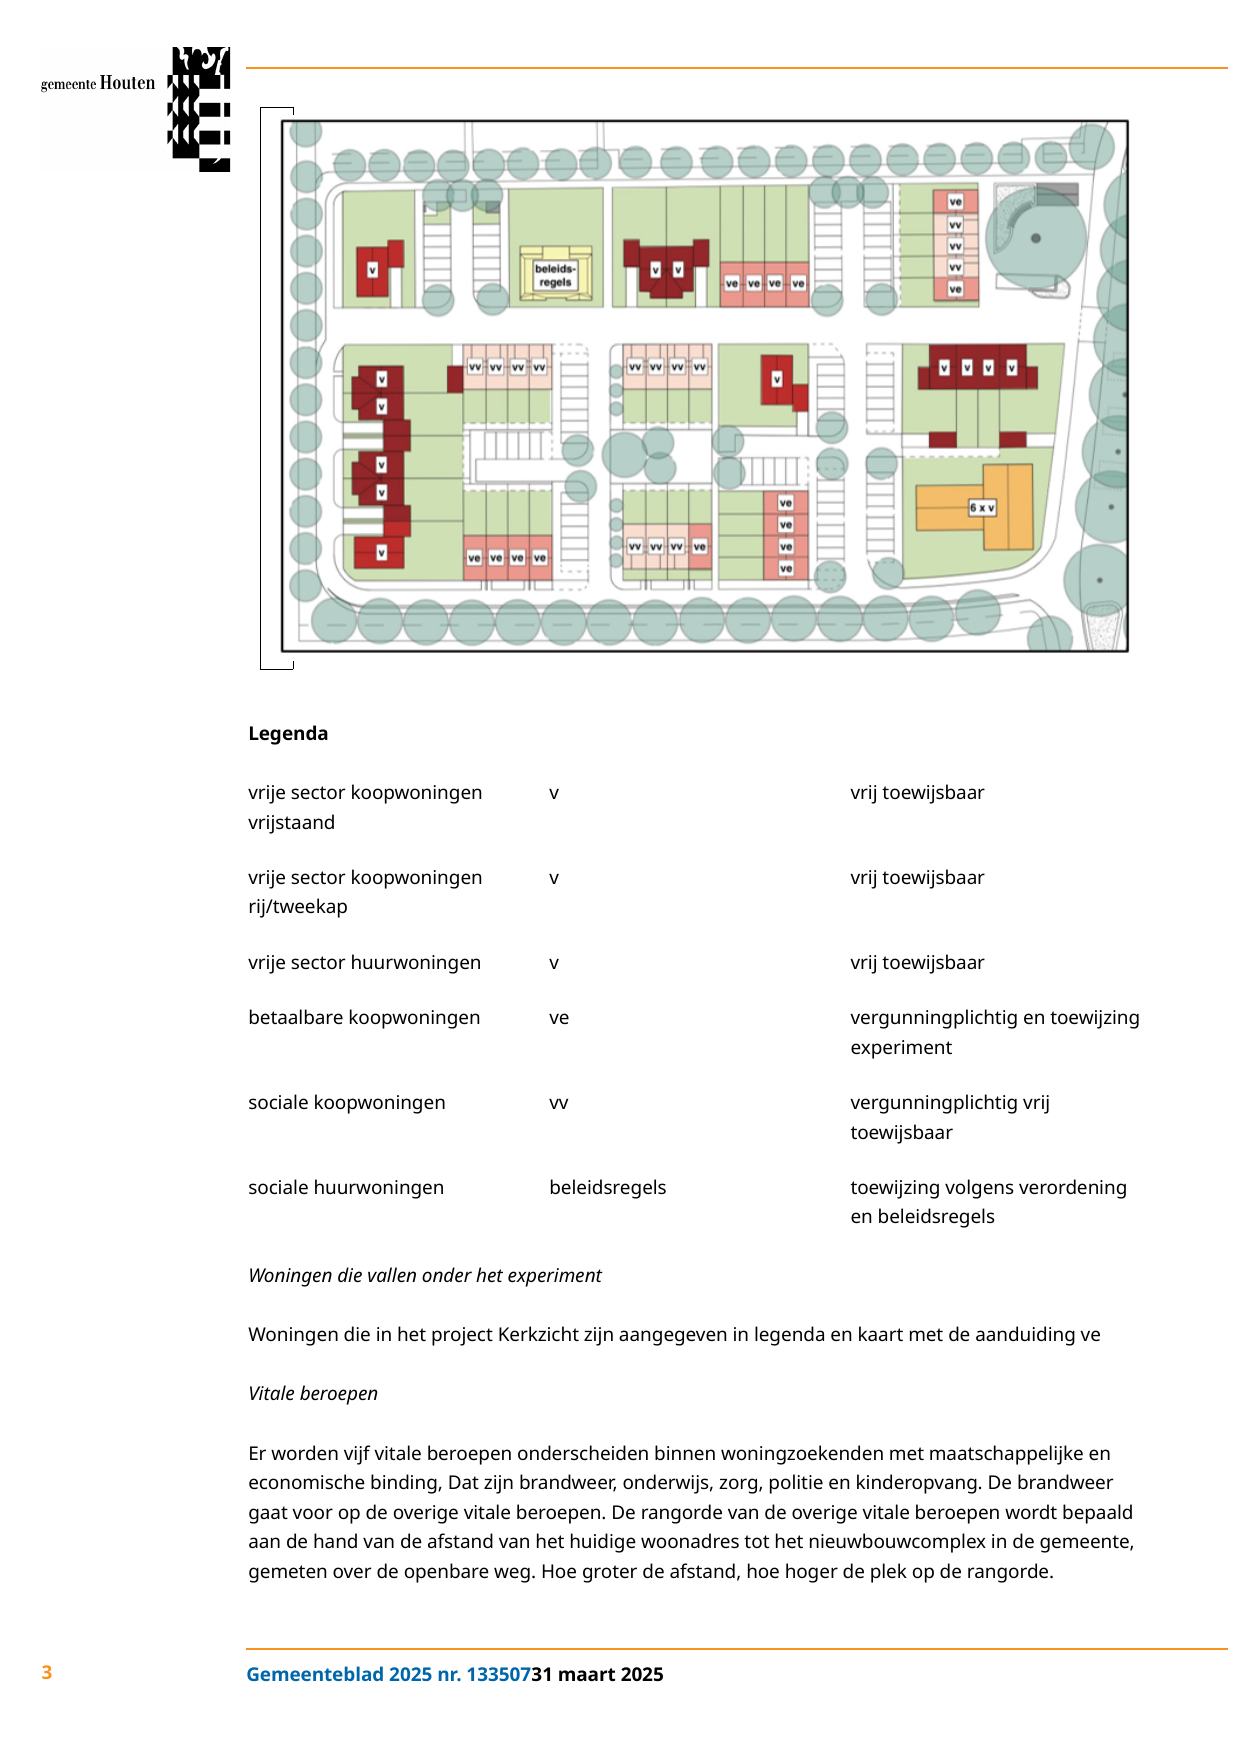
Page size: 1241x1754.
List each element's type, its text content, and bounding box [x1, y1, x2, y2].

table_header v [549, 779, 850, 864]
table_cell toewijzing volgens verordening en beleidsregels [850, 1174, 1152, 1229]
table_cell betaalbare koopwoningen [248, 1004, 549, 1089]
table_cell v [549, 864, 850, 949]
table_cell ve [549, 1004, 850, 1089]
picture [268, 115, 1149, 661]
table_cell vv [549, 1089, 850, 1174]
picture [41, 47, 231, 172]
table_cell beleidsregels [549, 1174, 850, 1229]
table_header vrij toewijsbaar [850, 779, 1152, 864]
table_cell sociale koopwoningen [248, 1089, 549, 1174]
table_cell v [549, 949, 850, 1004]
table_cell vrije sector koopwoningen rij/tweekap [248, 864, 549, 949]
table_cell vrij toewijsbaar [850, 864, 1152, 949]
table_cell vergunningplichtig en toewijzing experiment [850, 1004, 1152, 1089]
table_cell sociale huurwoningen [248, 1174, 549, 1229]
text Woningen die vallen onder het experiment [248, 1262, 1152, 1288]
text Vitale beroepen [248, 1381, 1152, 1406]
table_cell vergunningplichtig vrij toewijsbaar [850, 1089, 1152, 1174]
text Woningen die in het project Kerkzicht zijn aangegeven in legenda en kaart met de aanduiding ve [248, 1321, 1152, 1347]
text Er worden vijf vitale beroepen onderscheiden binnen woningzoekenden met maatschappelijke en economische binding, Dat zijn brandweer, onderwijs, zorg, politie en kinderopvang. De brandweer gaat voor op de overige vitale beroepen. De rangorde van de overige vitale beroepen wordt bepaald aan de hand van de afstand van het huidige woonadres tot het nieuwbouwcomplex in de gemeente, gemeten over de openbare weg. Hoe groter de afstand, hoe hoger de plek op de rangorde. [248, 1440, 1152, 1584]
table_cell vrije sector huurwoningen [248, 949, 549, 1004]
table_cell vrij toewijsbaar [850, 949, 1152, 1004]
text Legenda [248, 720, 1152, 746]
table_header vrije sector koopwoningen vrijstaand [248, 779, 549, 864]
